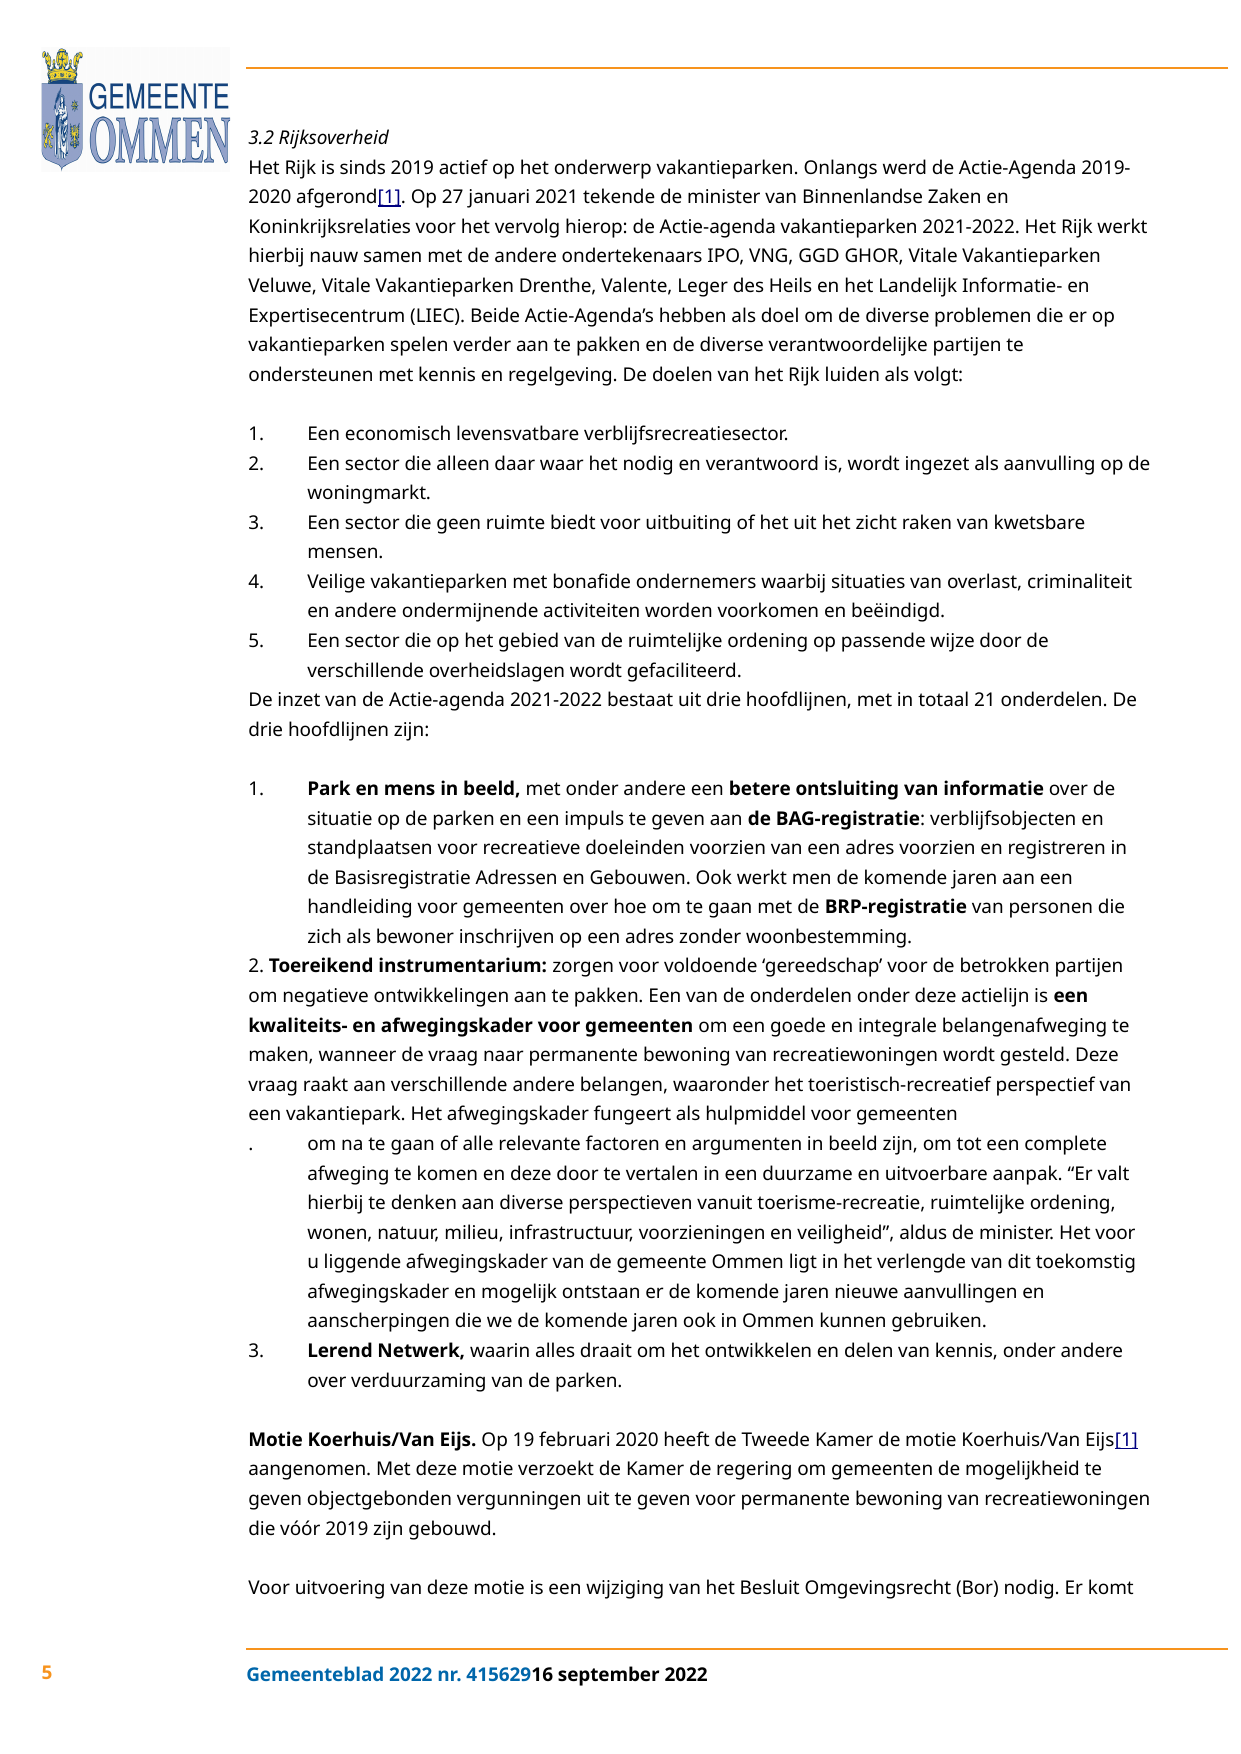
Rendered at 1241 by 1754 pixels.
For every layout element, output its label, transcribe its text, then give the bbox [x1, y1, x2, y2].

text Het Rijk is sinds 2019 actief op het onderwerp vakantieparken. Onlangs werd de Actie-Agenda 2019-2020 afgerond[1]. Op 27 januari 2021 tekende de minister van Binnenlandse Zaken en Koninkrijksrelaties voor het vervolg hierop: de Actie-agenda vakantieparken 2021-2022. Het Rijk werkt hierbij nauw samen met de andere ondertekenaars IPO, VNG, GGD GHOR, Vitale Vakantieparken Veluwe, Vitale Vakantieparken Drenthe, Valente, Leger des Heils en het Landelijk Informatie- en Expertisecentrum (LIEC). Beide Actie-Agenda’s hebben als doel om de diverse problemen die er op vakantieparken spelen verder aan te pakken en de diverse verantwoordelijke partijen te ondersteunen met kennis en regelgeving. De doelen van het Rijk luiden als volgt: [248, 154, 1152, 387]
list Een sector die op het gebied van de ruimtelijke ordening op passende wijze door de verschillende overheidslagen wordt gefaciliteerd. [248, 627, 1152, 683]
list Een sector die alleen daar waar het nodig en verantwoord is, wordt ingezet als aanvulling op de woningmarkt. [248, 450, 1152, 505]
list om na te gaan of alle relevante factoren en argumenten in beeld zijn, om tot een complete afweging te komen en deze door te vertalen in een duurzame en uitvoerbare aanpak. “Er valt hierbij te denken aan diverse perspectieven vanuit toerisme-recreatie, ruimtelijke ordening, wonen, natuur, milieu, infrastructuur, voorzieningen en veiligheid”, aldus de minister. Het voor u liggende afwegingskader van de gemeente Ommen ligt in het verlengde van dit toekomstig afwegingskader en mogelijk ontstaan er de komende jaren nieuwe aanvullingen en aanscherpingen die we de komende jaren ook in Ommen kunnen gebruiken. [248, 1130, 1152, 1333]
text 3.2 Rijksoverheid [248, 124, 1152, 150]
text Voor uitvoering van deze motie is een wijziging van het Besluit Omgevingsrecht (Bor) nodig. Er komt [248, 1574, 1152, 1600]
list Park en mens in beeld, met onder andere een betere ontsluiting van informatie over de situatie op de parken en een impuls te geven aan de BAG-registratie: verblijfsobjecten en stand­plaatsen voor recreatieve doeleinden voorzien van een adres voorzien en registreren in de Basisregistratie Adressen en Gebouwen. Ook werkt men de komende jaren aan een handleiding voor gemeenten over hoe om te gaan met de BRP-registratie van personen die zich als bewoner inschrijven op een adres zonder woonbestemming. [248, 775, 1152, 949]
text Motie Koerhuis/Van Eijs. Op 19 februari 2020 heeft de Tweede Kamer de motie Koerhuis/Van Eijs[1] aangenomen. Met deze motie verzoekt de Kamer de regering om gemeenten de mogelijkheid te geven objectgebonden vergunningen uit te geven voor permanente bewoning van recreatiewoningen die vóór 2019 zijn gebouwd. [248, 1426, 1152, 1541]
text De inzet van de Actie-agenda 2021-2022 bestaat uit drie hoofdlijnen, met in totaal 21 onderdelen. De drie hoofdlijnen zijn: [248, 686, 1152, 742]
list Een economisch levensvatbare verblijfsrecreatiesector. [248, 420, 1152, 446]
list Lerend Netwerk, waarin alles draait om het ontwikkelen en delen van kennis, onder andere over verduurzaming van de parken. [248, 1337, 1152, 1393]
list Een sector die geen ruimte biedt voor uitbuiting of het uit het zicht raken van kwetsbare mensen. [248, 509, 1152, 564]
list Veilige vakantieparken met bonafide ondernemers waarbij situaties van overlast, criminaliteit en andere ondermijnende activiteiten worden voorkomen en beëindigd. [248, 568, 1152, 623]
text 2. Toereikend instrumentarium: zorgen voor voldoende ‘gereedschap’ voor de betrokken partijen om negatieve ontwikkelingen aan te pakken. Een van de onderdelen onder deze actielijn is een kwaliteits- en afwegingskader voor gemeenten om een goede en integrale belangenafweging te maken, wanneer de vraag naar permanente bewoning van recreatiewoningen wordt gesteld. Deze vraag raakt aan verschillende andere belangen, waaronder het toeristisch-recreatief perspectief van een vakantiepark. Het afwegingskader fungeert als hulpmiddel voor gemeenten [248, 953, 1152, 1126]
picture [41, 47, 231, 172]
